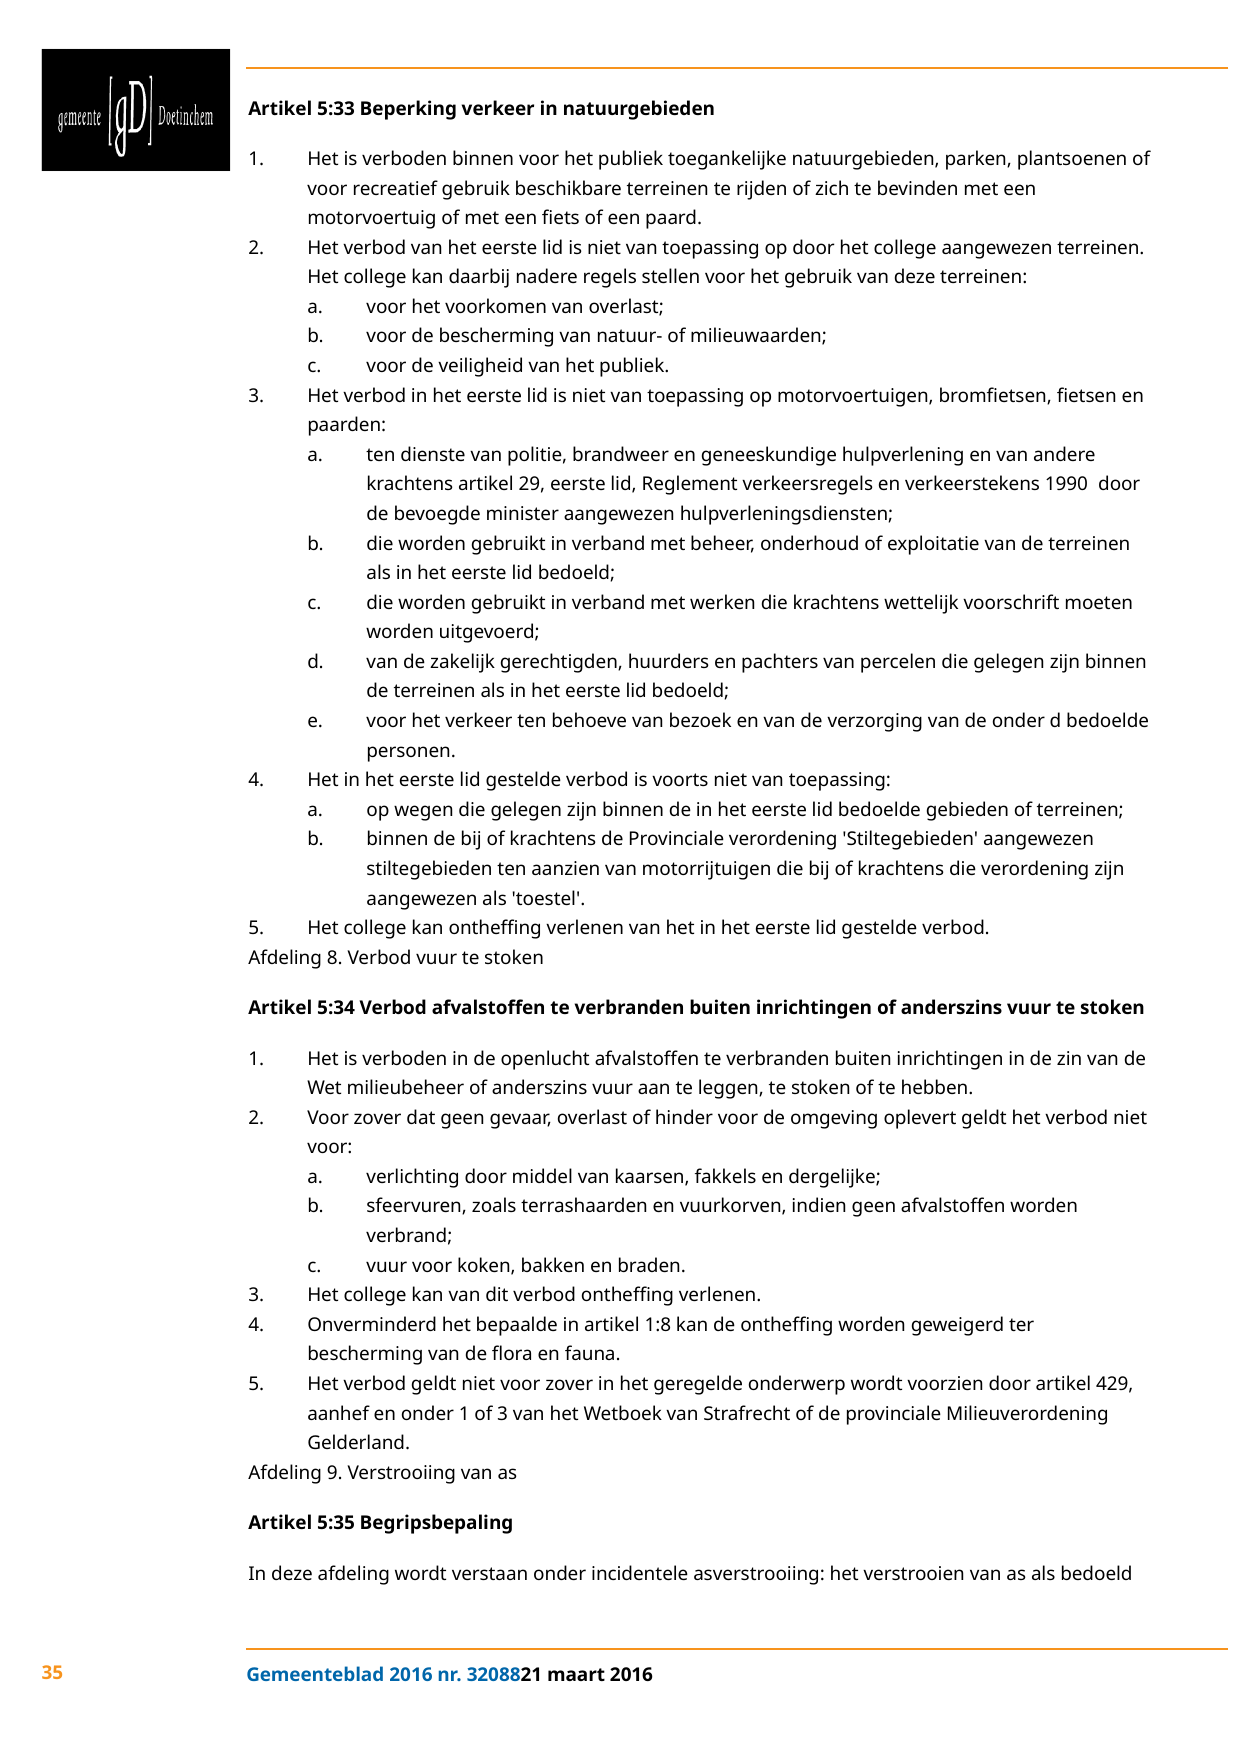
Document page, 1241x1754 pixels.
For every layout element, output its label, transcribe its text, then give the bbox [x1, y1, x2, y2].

list Het college kan van dit verbod ontheffing verlenen. [248, 1281, 1152, 1307]
list sfeervuren, zoals terrashaarden en vuurkorven, indien geen afvalstoffen worden verbrand; [307, 1193, 1152, 1248]
list Voor zover dat geen gevaar, overlast of hinder voor de omgeving oplevert geldt het verbod niet voor: [248, 1104, 1152, 1159]
list voor het voorkomen van overlast; [307, 293, 1152, 319]
list ten dienste van politie, brandweer en geneeskundige hulpverlening en van andere krachtens artikel 29, eerste lid, Reglement verkeersregels en verkeerstekens 1990 door de bevoegde minister aangewezen hulpverleningsdiensten; [307, 441, 1152, 526]
text Artikel 5:33 Beperking verkeer in natuurgebieden [248, 95, 1152, 121]
list Het verbod geldt niet voor zover in het geregelde onderwerp wordt voorzien door artikel 429, aanhef en onder 1 of 3 van het Wetboek van Strafrecht of de provinciale Milieuverordening Gelderland. [248, 1370, 1152, 1455]
list Het is verboden binnen voor het publiek toegankelijke natuurgebieden, parken, plantsoenen of voor recreatief gebruik beschikbare terreinen te rijden of zich te bevinden met een motorvoertuig of met een fiets of een paard. [248, 145, 1152, 230]
text Artikel 5:34 Verbod afvalstoffen te verbranden buiten inrichtingen of anderszins vuur te stoken [248, 994, 1152, 1020]
list voor het verkeer ten behoeve van bezoek en van de verzorging van de onder d bedoelde personen. [307, 707, 1152, 763]
list van de zakelijk gerechtigden, huurders en pachters van percelen die gelegen zijn binnen de terreinen als in het eerste lid bedoeld; [307, 648, 1152, 703]
text Afdeling 9. Verstrooiing van as [248, 1459, 1152, 1485]
list op wegen die gelegen zijn binnen de in het eerste lid bedoelde gebieden of terreinen; [307, 796, 1152, 822]
list Onverminderd het bepaalde in artikel 1:8 kan de ontheffing worden geweigerd ter bescherming van de flora en fauna. [248, 1311, 1152, 1366]
list Het verbod van het eerste lid is niet van toepassing op door het college aangewezen terreinen. Het college kan daarbij nadere regels stellen voor het gebruik van deze terreinen: [248, 234, 1152, 289]
list Het in het eerste lid gestelde verbod is voorts niet van toepassing: [248, 766, 1152, 792]
list voor de bescherming van natuur- of milieuwaarden; [307, 323, 1152, 348]
text Afdeling 8. Verbod vuur te stoken [248, 944, 1152, 970]
list Het is verboden in de openlucht afvalstoffen te verbranden buiten inrichtingen in de zin van de Wet milieubeheer of anderszins vuur aan te leggen, te stoken of te hebben. [248, 1045, 1152, 1100]
list binnen de bij of krachtens de Provinciale verordening 'Stiltegebieden' aangewezen stiltegebieden ten aanzien van motorrijtuigen die bij of krachtens die verordening zijn aangewezen als 'toestel'. [307, 826, 1152, 911]
list Het college kan ontheffing verlenen van het in het eerste lid gestelde verbod. [248, 914, 1152, 940]
list die worden gebruikt in verband met werken die krachtens wettelijk voorschrift moeten worden uitgevoerd; [307, 589, 1152, 644]
list vuur voor koken, bakken en braden. [307, 1252, 1152, 1278]
list Het verbod in het eerste lid is niet van toepassing op motorvoertuigen, bromfietsen, fietsen en paarden: [248, 382, 1152, 437]
list die worden gebruikt in verband met beheer, onderhoud of exploitatie van de terreinen als in het eerste lid bedoeld; [307, 530, 1152, 585]
picture [41, 47, 231, 172]
list verlichting door middel van kaarsen, fakkels en dergelijke; [307, 1163, 1152, 1189]
text In deze afdeling wordt verstaan onder incidentele asverstrooiing: het verstrooien van as als bedoeld [248, 1560, 1152, 1586]
text Artikel 5:35 Begripsbepaling [248, 1509, 1152, 1535]
list voor de veiligheid van het publiek. [307, 352, 1152, 378]
